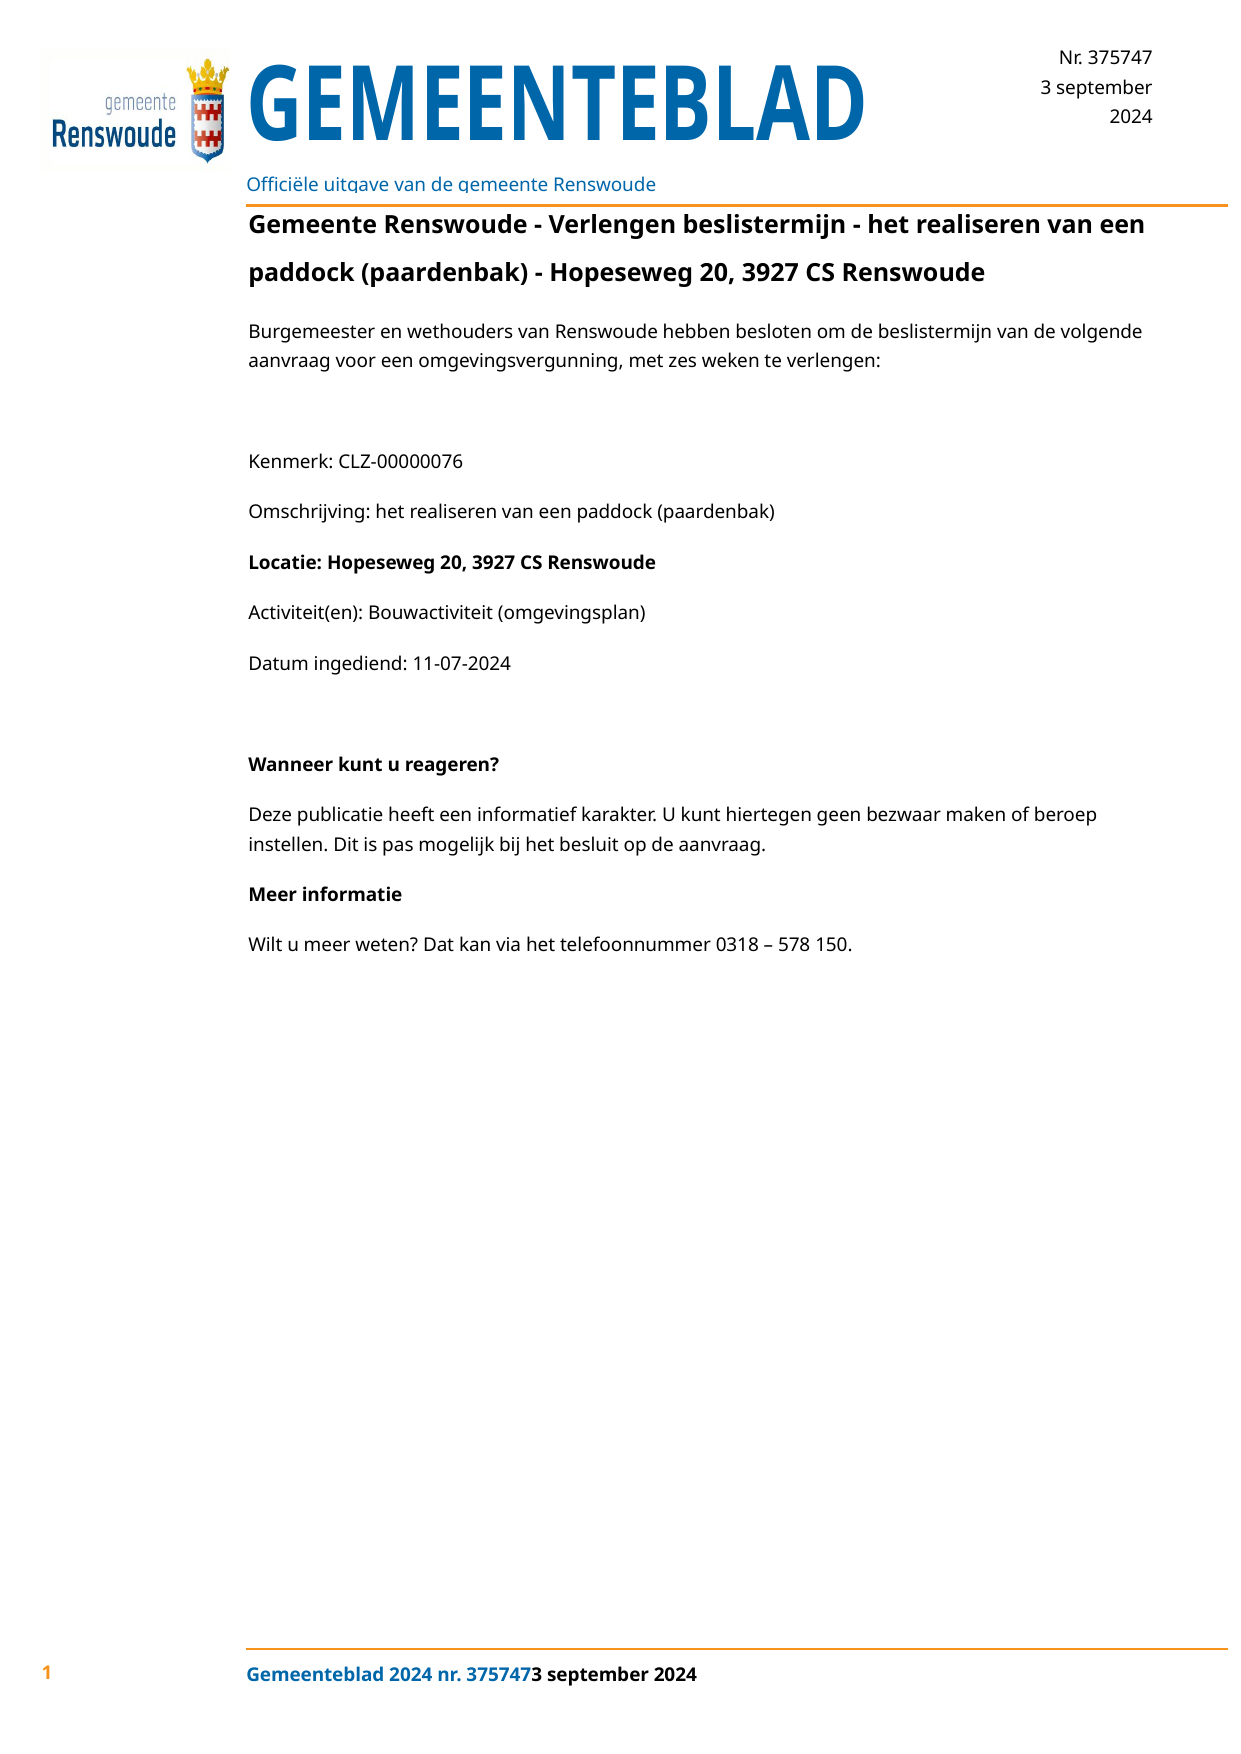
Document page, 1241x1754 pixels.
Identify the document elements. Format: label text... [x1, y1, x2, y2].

text Meer informatie [248, 881, 1152, 907]
text Datum ingediend: 11-07-2024 [248, 650, 1152, 676]
text Wanneer kunt u reageren? [248, 751, 1152, 777]
text Gemeente Renswoude - Verlengen beslistermijn - het realiseren van een paddock (paardenbak) - Hopeseweg 20, 3927 CS Renswoude [248, 207, 1152, 288]
picture [41, 47, 231, 172]
text Locatie: Hopeseweg 20, 3927 CS Renswoude [248, 549, 1152, 575]
text Deze publicatie heeft een informatief karakter. U kunt hiertegen geen bezwaar maken of beroep instellen. Dit is pas mogelijk bij het besluit op de aanvraag. [248, 801, 1152, 857]
text Kenmerk: CLZ-00000076 [248, 448, 1152, 474]
text Omschrijving: het realiseren van een paddock (paardenbak) [248, 499, 1152, 524]
text Activiteit(en): Bouwactiviteit (omgevingsplan) [248, 599, 1152, 625]
text Wilt u meer weten? Dat kan via het telefoonnummer 0318 – 578 150. [248, 932, 1152, 957]
text Burgemeester en wethouders van Renswoude hebben besloten om de beslistermijn van de volgende aanvraag voor een omgevingsvergunning, met zes weken te verlengen: [248, 318, 1152, 373]
